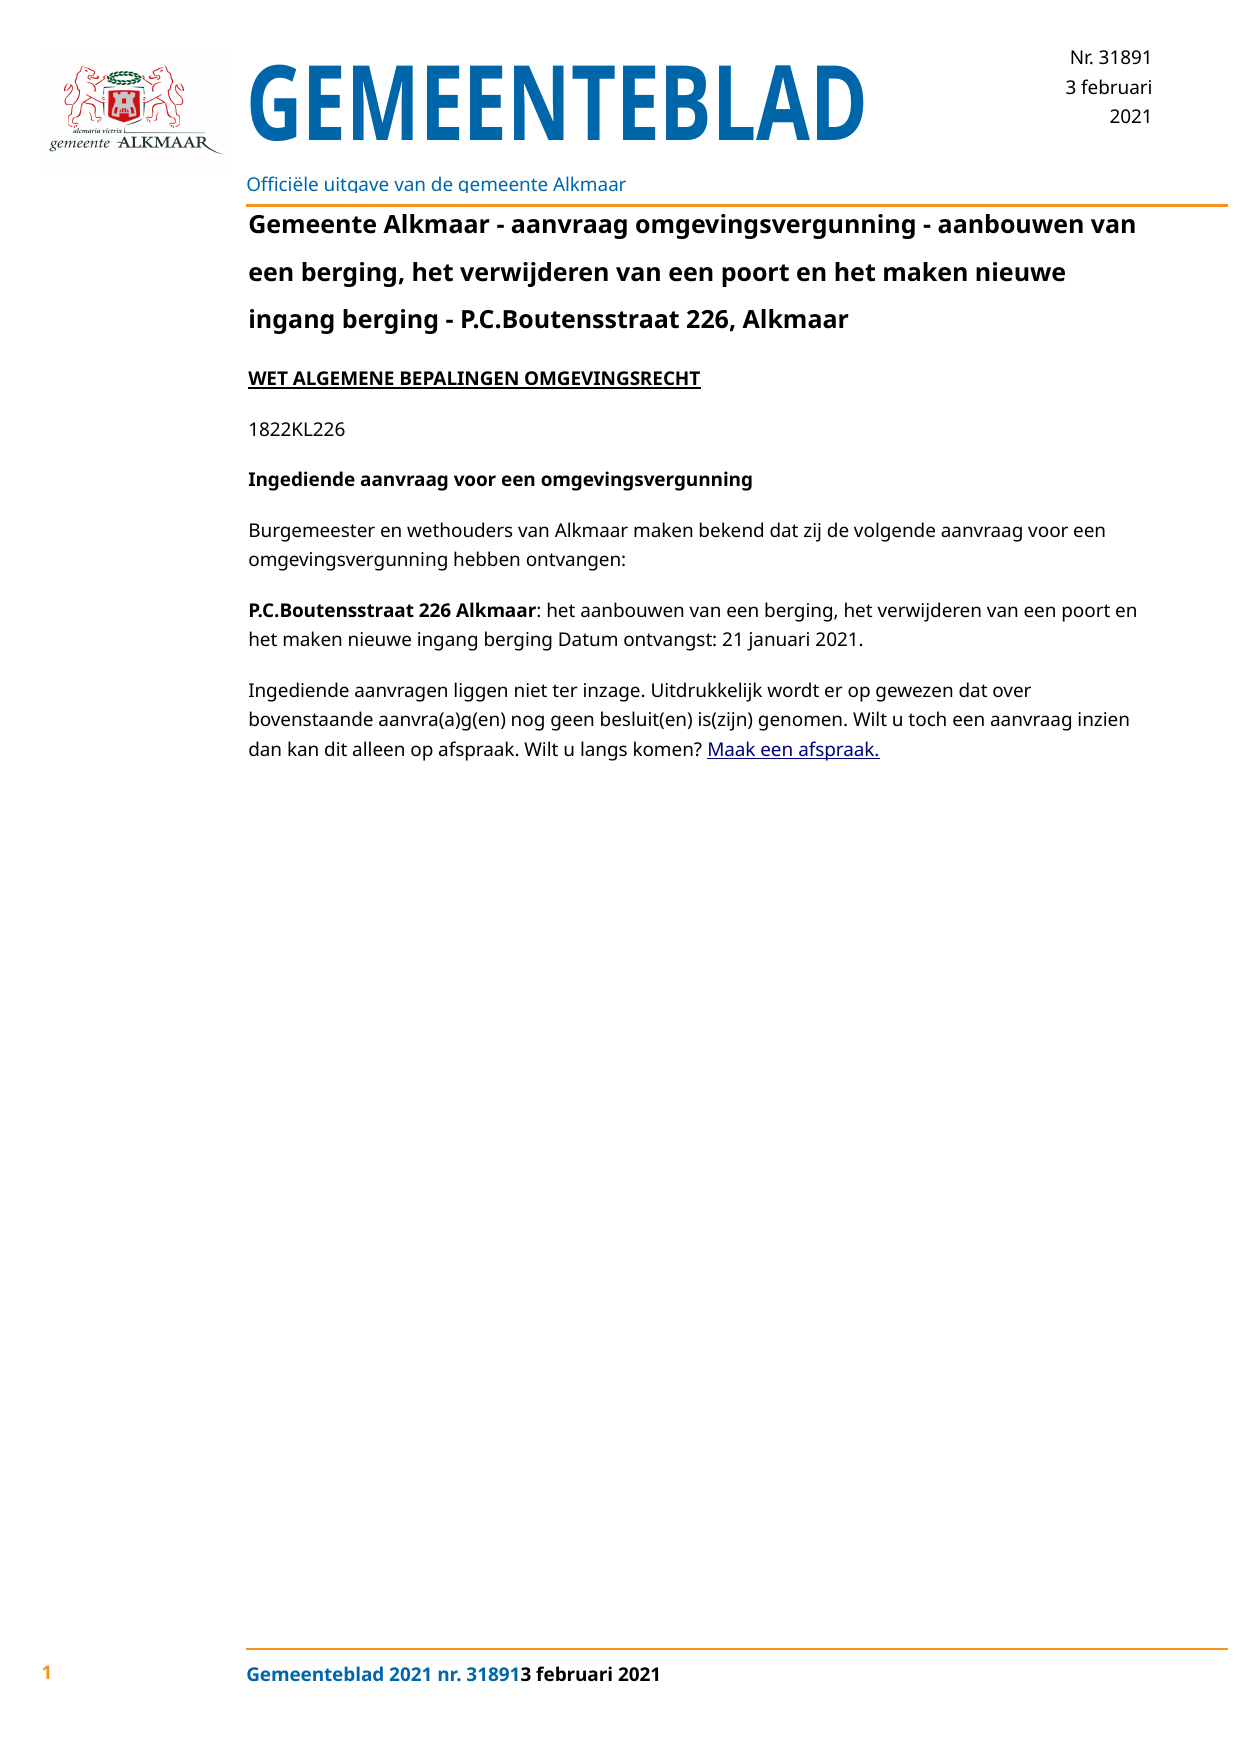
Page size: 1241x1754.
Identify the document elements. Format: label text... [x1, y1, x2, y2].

text P.C.Boutensstraat 226 Alkmaar: het aanbouwen van een berging, het verwijderen van een poort en het maken nieuwe ingang berging Datum ontvangst: 21 januari 2021. [248, 597, 1152, 652]
picture [41, 47, 231, 172]
text WET ALGEMENE BEPALINGEN OMGEVINGSRECHT [248, 366, 1152, 391]
text Gemeente Alkmaar - aanvraag omgevingsvergunning - aanbouwen van een berging, het verwijderen van een poort en het maken nieuwe ingang berging - P.C.Boutensstraat 226, Alkmaar [248, 207, 1152, 336]
text 1822KL226 [248, 416, 1152, 442]
text Burgemeester en wethouders van Alkmaar maken bekend dat zij de volgende aanvraag voor een omgevingsvergunning hebben ontvangen: [248, 517, 1152, 572]
text Ingediende aanvragen liggen niet ter inzage. Uitdrukkelijk wordt er op gewezen dat over bovenstaande aanvra(a)g(en) nog geen besluit(en) is(zijn) genomen. Wilt u toch een aanvraag inzien dan kan dit alleen op afspraak. Wilt u langs komen? Maak een afspraak. [248, 677, 1152, 762]
text Ingediende aanvraag voor een omgevingsvergunning [248, 466, 1152, 492]
